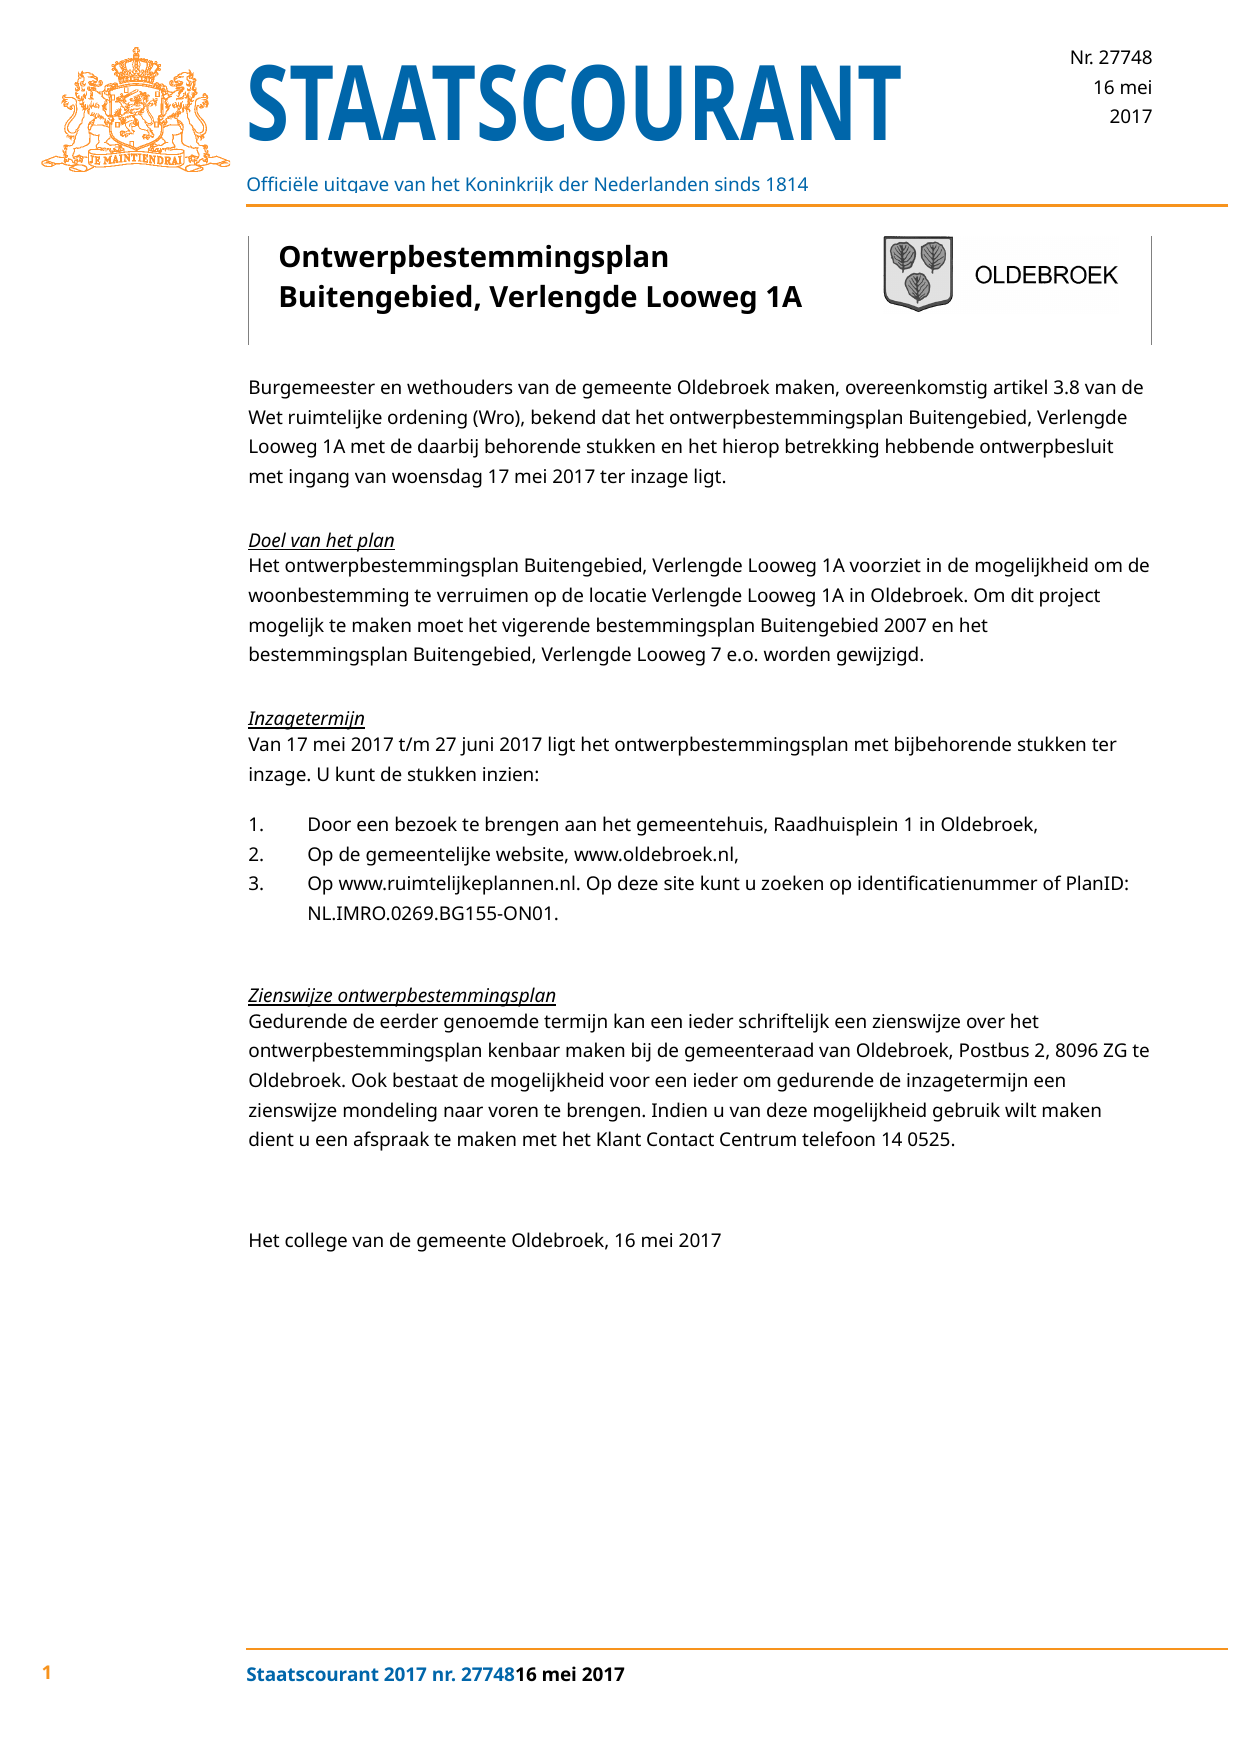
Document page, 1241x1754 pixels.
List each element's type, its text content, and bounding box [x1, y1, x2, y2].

list Op de gemeentelijke website, www.oldebroek.nl, [248, 841, 1152, 866]
text Doel van het plan [248, 527, 1152, 553]
text Het college van de gemeente Oldebroek, 16 mei 2017 [248, 1227, 1152, 1253]
table_header [850, 236, 1151, 345]
list Op www.ruimtelijkeplannen.nl. Op deze site kunt u zoeken op identificatienummer of PlanID: NL.IMRO.0269.BG155-ON01. [248, 870, 1152, 926]
text Gedurende de eerder genoemde termijn kan een ieder schriftelijk een zienswijze over het ontwerpbestemmingsplan kenbaar maken bij de gemeenteraad van Oldebroek, Postbus 2, 8096 ZG te Oldebroek. Ook bestaat de mogelijkheid voor een ieder om gedurende de inzagetermijn een zienswijze mondeling naar voren te brengen. Indien u van deze mogelijkheid gebruik wilt maken dient u een afspraak te maken met het Klant Contact Centrum telefoon 14 0525. [248, 1008, 1152, 1152]
picture [882, 236, 1119, 314]
text Zienswijze ontwerpbestemmingsplan [248, 982, 1152, 1008]
text Inzagetermijn [248, 705, 1152, 731]
picture [41, 47, 231, 172]
text Het ontwerpbestemmingsplan Buitengebied, Verlengde Looweg 1A voorziet in de mogelijkheid om de woonbestemming te verruimen op de locatie Verlengde Looweg 1A in Oldebroek. Om dit project mogelijk te maken moet het vigerende bestemmingsplan Buitengebied 2007 en het bestemmingsplan Buitengebied, Verlengde Looweg 7 e.o. worden gewijzigd. [248, 553, 1152, 667]
text Burgemeester en wethouders van de gemeente Oldebroek maken, overeenkomstig artikel 3.8 van de Wet ruimtelijke ordening (Wro), bekend dat het ontwerpbestemmingsplan Buitengebied, Verlengde Looweg 1A met de daarbij behorende stukken en het hierop betrekking hebbende ontwerpbesluit met ingang van woensdag 17 mei 2017 ter inzage ligt. [248, 374, 1152, 489]
text Van 17 mei 2017 t/m 27 juni 2017 ligt het ontwerpbestemmingsplan met bijbehorende stukken ter inzage. U kunt de stukken inzien: [248, 731, 1152, 786]
list Door een bezoek te brengen aan het gemeentehuis, Raadhuisplein 1 in Oldebroek, [248, 811, 1152, 837]
table_header Ontwerpbestemmingsplan Buitengebied, Verlengde Looweg 1A [249, 236, 850, 345]
